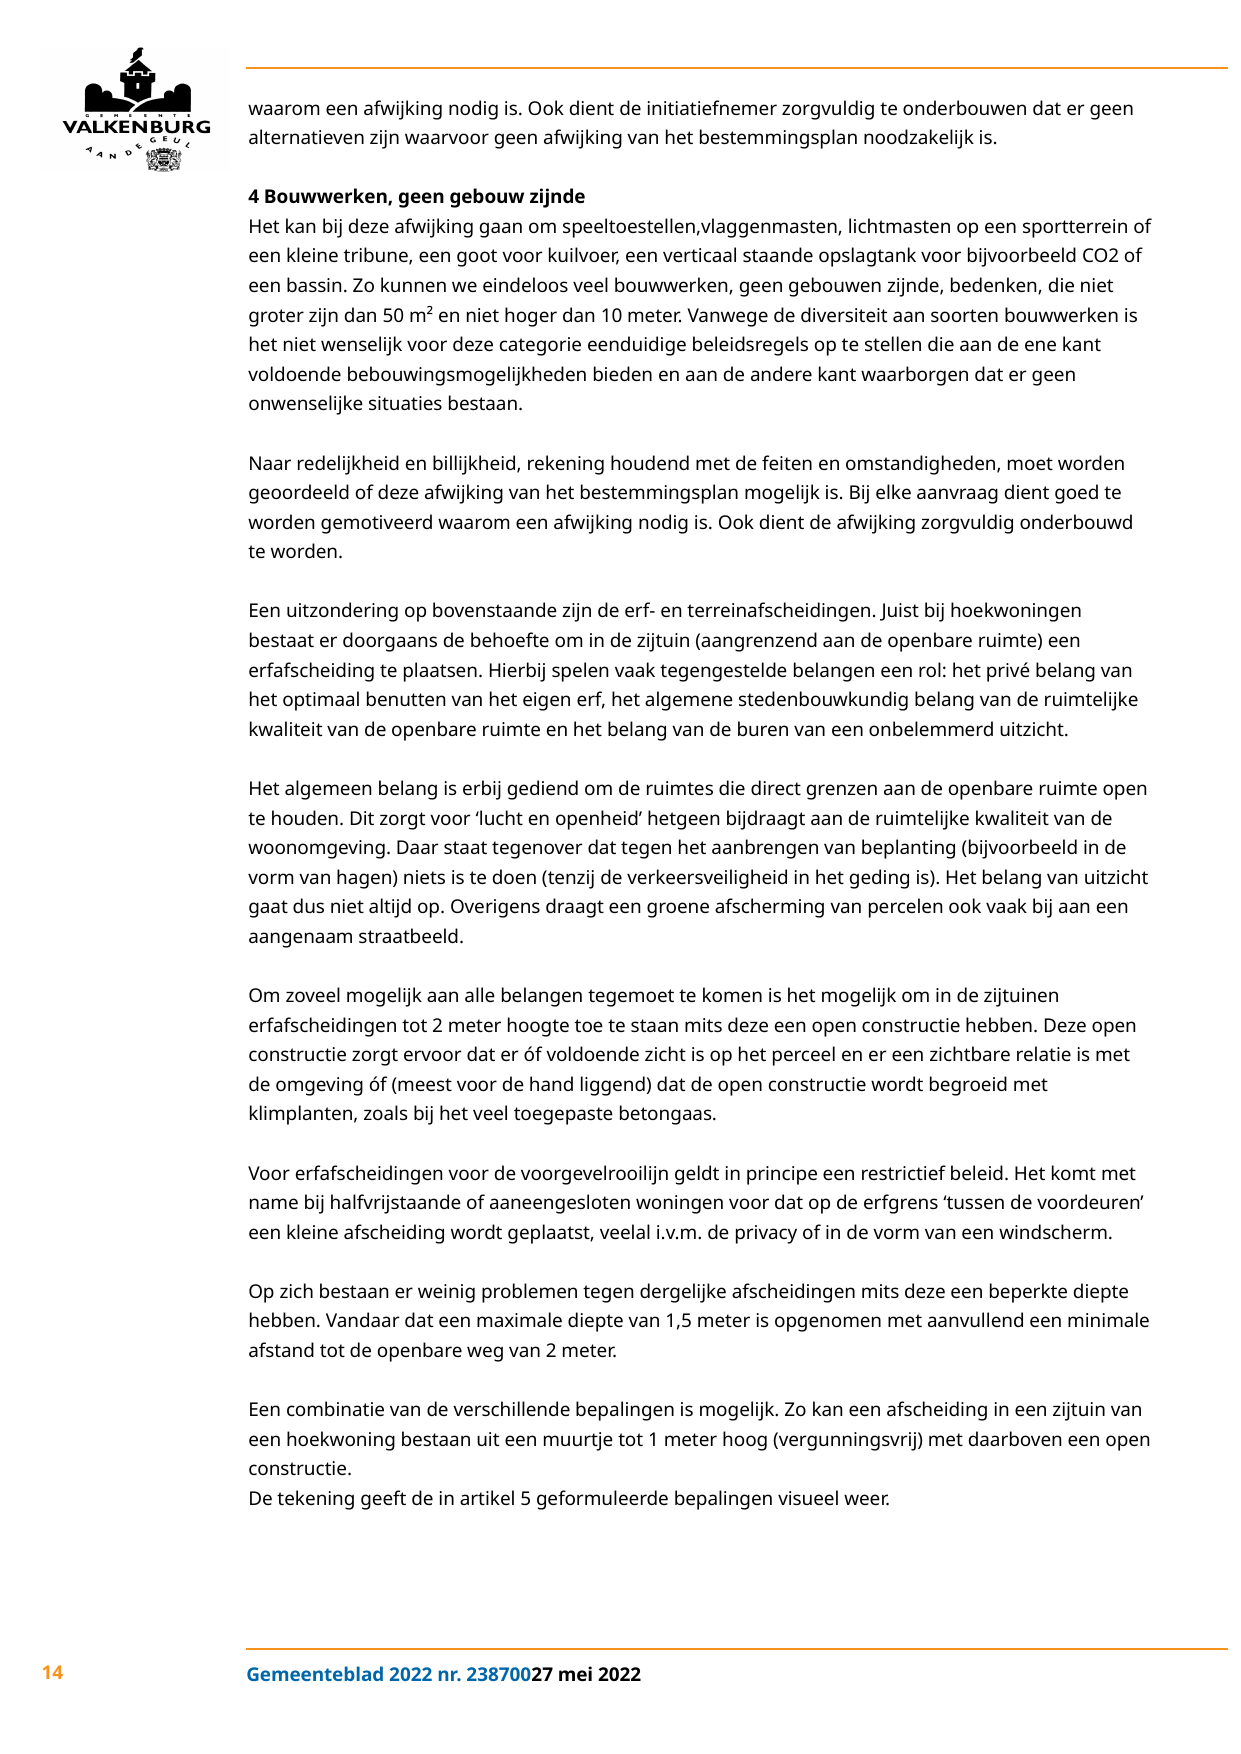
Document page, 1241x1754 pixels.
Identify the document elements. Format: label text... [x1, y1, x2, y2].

text waarom een afwijking nodig is. Ook dient de initiatiefnemer zorgvuldig te onderbouwen dat er geen alternatieven zijn waarvoor geen afwijking van het bestemmingsplan noodzakelijk is. [248, 95, 1152, 150]
text Het kan bij deze afwijking gaan om speeltoestellen,vlaggenmasten, lichtmasten op een sportterrein of een kleine tribune, een goot voor kuilvoer, een verticaal staande opslagtank voor bijvoorbeeld CO2 of een bassin. Zo kunnen we eindeloos veel bouwwerken, geen gebouwen zijnde, bedenken, die niet groter zijn dan 50 m² en niet hoger dan 10 meter. Vanwege de diversiteit aan soorten bouwwerken is het niet wenselijk voor deze categorie eenduidige beleidsregels op te stellen die aan de ene kant voldoende bebouwingsmogelijkheden bieden en aan de andere kant waarborgen dat er geen onwenselijke situaties bestaan. [248, 213, 1152, 416]
text Voor erfafscheidingen voor de voorgevelrooilijn geldt in principe een restrictief beleid. Het komt met name bij halfvrijstaande of aaneengesloten woningen voor dat op de erfgrens ‘tussen de voordeuren’ een kleine afscheiding wordt geplaatst, veelal i.v.m. de privacy of in de vorm van een windscherm. [248, 1160, 1152, 1245]
text 4 Bouwwerken, geen gebouw zijnde [248, 183, 1152, 209]
text Om zoveel mogelijk aan alle belangen tegemoet te komen is het mogelijk om in de zijtuinen erfafscheidingen tot 2 meter hoogte toe te staan mits deze een open constructie hebben. Deze open constructie zorgt ervoor dat er óf voldoende zicht is op het perceel en er een zichtbare relatie is met de omgeving óf (meest voor de hand liggend) dat de open constructie wordt begroeid met klimplanten, zoals bij het veel toegepaste betongaas. [248, 982, 1152, 1126]
text Op zich bestaan er weinig problemen tegen dergelijke afscheidingen mits deze een beperkte diepte hebben. Vandaar dat een maximale diepte van 1,5 meter is opgenomen met aanvullend een minimale afstand tot de openbare weg van 2 meter. [248, 1278, 1152, 1363]
text Naar redelijkheid en billijkheid, rekening houdend met de feiten en omstandigheden, moet worden geoordeeld of deze afwijking van het bestemmingsplan mogelijk is. Bij elke aanvraag dient goed te worden gemotiveerd waarom een afwijking nodig is. Ook dient de afwijking zorgvuldig onderbouwd te worden. [248, 450, 1152, 564]
text De tekening geeft de in artikel 5 geformuleerde bepalingen visueel weer. [248, 1485, 1152, 1511]
text Een combinatie van de verschillende bepalingen is mogelijk. Zo kan een afscheiding in een zijtuin van een hoekwoning bestaan uit een muurtje tot 1 meter hoog (vergunningsvrij) met daarboven een open constructie. [248, 1396, 1152, 1481]
text Een uitzondering op bovenstaande zijn de erf- en terreinafscheidingen. Juist bij hoekwoningen bestaat er doorgaans de behoefte om in de zijtuin (aangrenzend aan de openbare ruimte) een erfafscheiding te plaatsen. Hierbij spelen vaak tegengestelde belangen een rol: het privé belang van het optimaal benutten van het eigen erf, het algemene stedenbouwkundig belang van de ruimtelijke kwaliteit van de openbare ruimte en het belang van de buren van een onbelemmerd uitzicht. [248, 598, 1152, 742]
picture [41, 47, 231, 172]
text Het algemeen belang is erbij gediend om de ruimtes die direct grenzen aan de openbare ruimte open te houden. Dit zorgt voor ‘lucht en openheid’ hetgeen bijdraagt aan de ruimtelijke kwaliteit van de woonomgeving. Daar staat tegenover dat tegen het aanbrengen van beplanting (bijvoorbeeld in de vorm van hagen) niets is te doen (tenzij de verkeersveiligheid in het geding is). Het belang van uitzicht gaat dus niet altijd op. Overigens draagt een groene afscherming van percelen ook vaak bij aan een aangenaam straatbeeld. [248, 775, 1152, 949]
